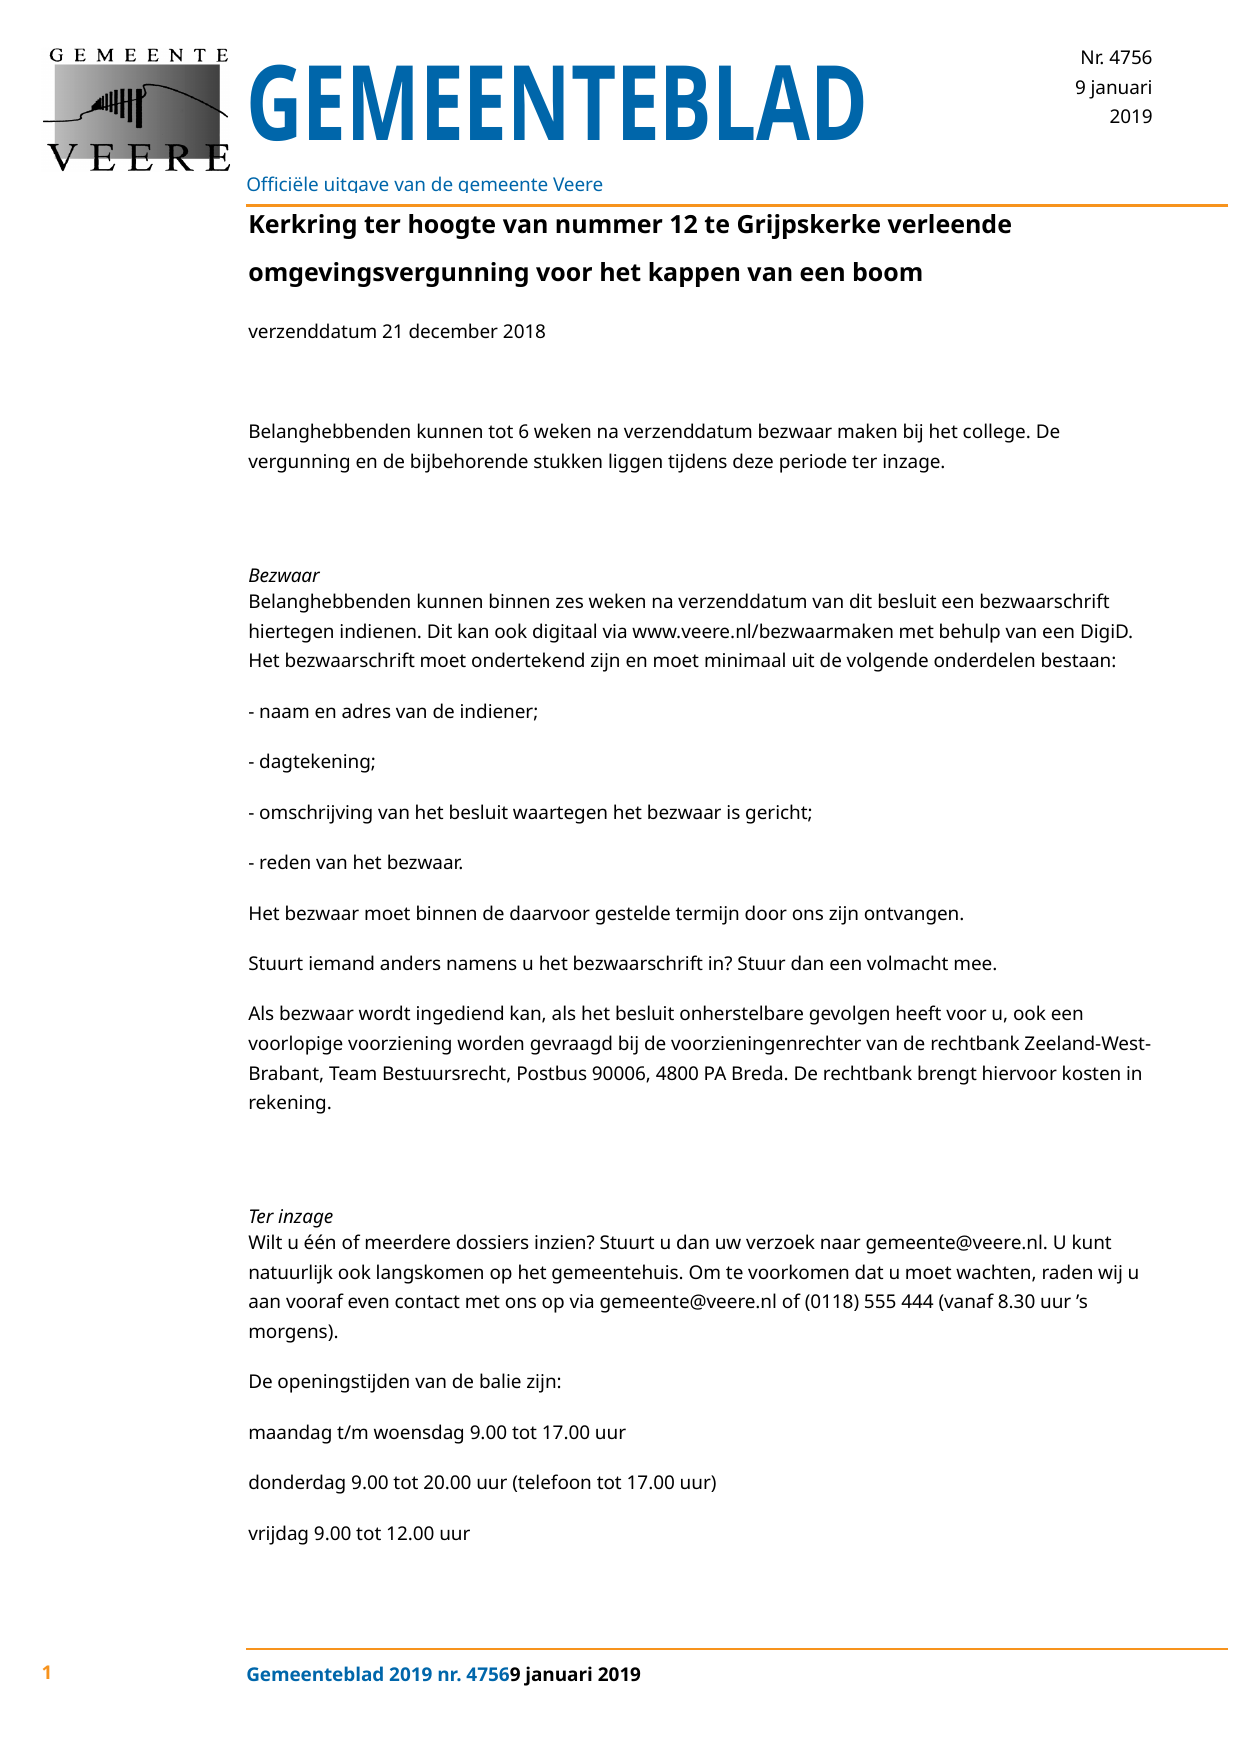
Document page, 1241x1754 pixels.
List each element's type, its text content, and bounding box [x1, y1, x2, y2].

text Stuurt iemand anders namens u het bezwaarschrift in? Stuur dan een volmacht mee. [248, 950, 1152, 976]
text Het bezwaar moet binnen de daarvoor gestelde termijn door ons zijn ontvangen. [248, 900, 1152, 925]
text - dagtekening; [248, 748, 1152, 774]
text - reden van het bezwaar. [248, 849, 1152, 875]
text - naam en adres van de indiener; [248, 698, 1152, 724]
text - omschrijving van het besluit waartegen het bezwaar is gericht; [248, 799, 1152, 824]
text maandag t/m woensdag 9.00 tot 17.00 uur [248, 1419, 1152, 1445]
picture [41, 47, 231, 172]
text Belanghebbenden kunnen tot 6 weken na verzenddatum bezwaar maken bij het college. De vergunning en de bijbehorende stukken liggen tijdens deze periode ter inzage. [248, 419, 1152, 474]
text Als bezwaar wordt ingediend kan, als het besluit onherstelbare gevolgen heeft voor u, ook een voorlopige voorziening worden gevraagd bij de voorzieningenrechter van de rechtbank Zeeland-West-Brabant, Team Bestuursrecht, Postbus 90006, 4800 PA Breda. De rechtbank brengt hiervoor kosten in rekening. [248, 1001, 1152, 1115]
text Wilt u één of meerdere dossiers inzien? Stuurt u dan uw verzoek naar gemeente@veere.nl. U kunt natuurlijk ook langskomen op het gemeentehuis. Om te voorkomen dat u moet wachten, raden wij u aan vooraf even contact met ons op via gemeente@veere.nl of (0118) 555 444 (vanaf 8.30 uur ’s morgens). [248, 1229, 1152, 1344]
text Ter inzage [248, 1204, 1152, 1229]
text Kerkring ter hoogte van nummer 12 te Grijpskerke verleende omgevingsvergunning voor het kappen van een boom [248, 207, 1152, 288]
text Bezwaar [248, 563, 1152, 588]
text verzenddatum 21 december 2018 [248, 318, 1152, 344]
text vrijdag 9.00 tot 12.00 uur [248, 1520, 1152, 1546]
text Belanghebbenden kunnen binnen zes weken na verzenddatum van dit besluit een bezwaarschrift hiertegen indienen. Dit kan ook digitaal via www.veere.nl/bezwaarmaken met behulp van een DigiD. Het bezwaarschrift moet ondertekend zijn en moet minimaal uit de volgende onderdelen bestaan: [248, 588, 1152, 673]
text donderdag 9.00 tot 20.00 uur (telefoon tot 17.00 uur) [248, 1469, 1152, 1495]
text De openingstijden van de balie zijn: [248, 1368, 1152, 1394]
